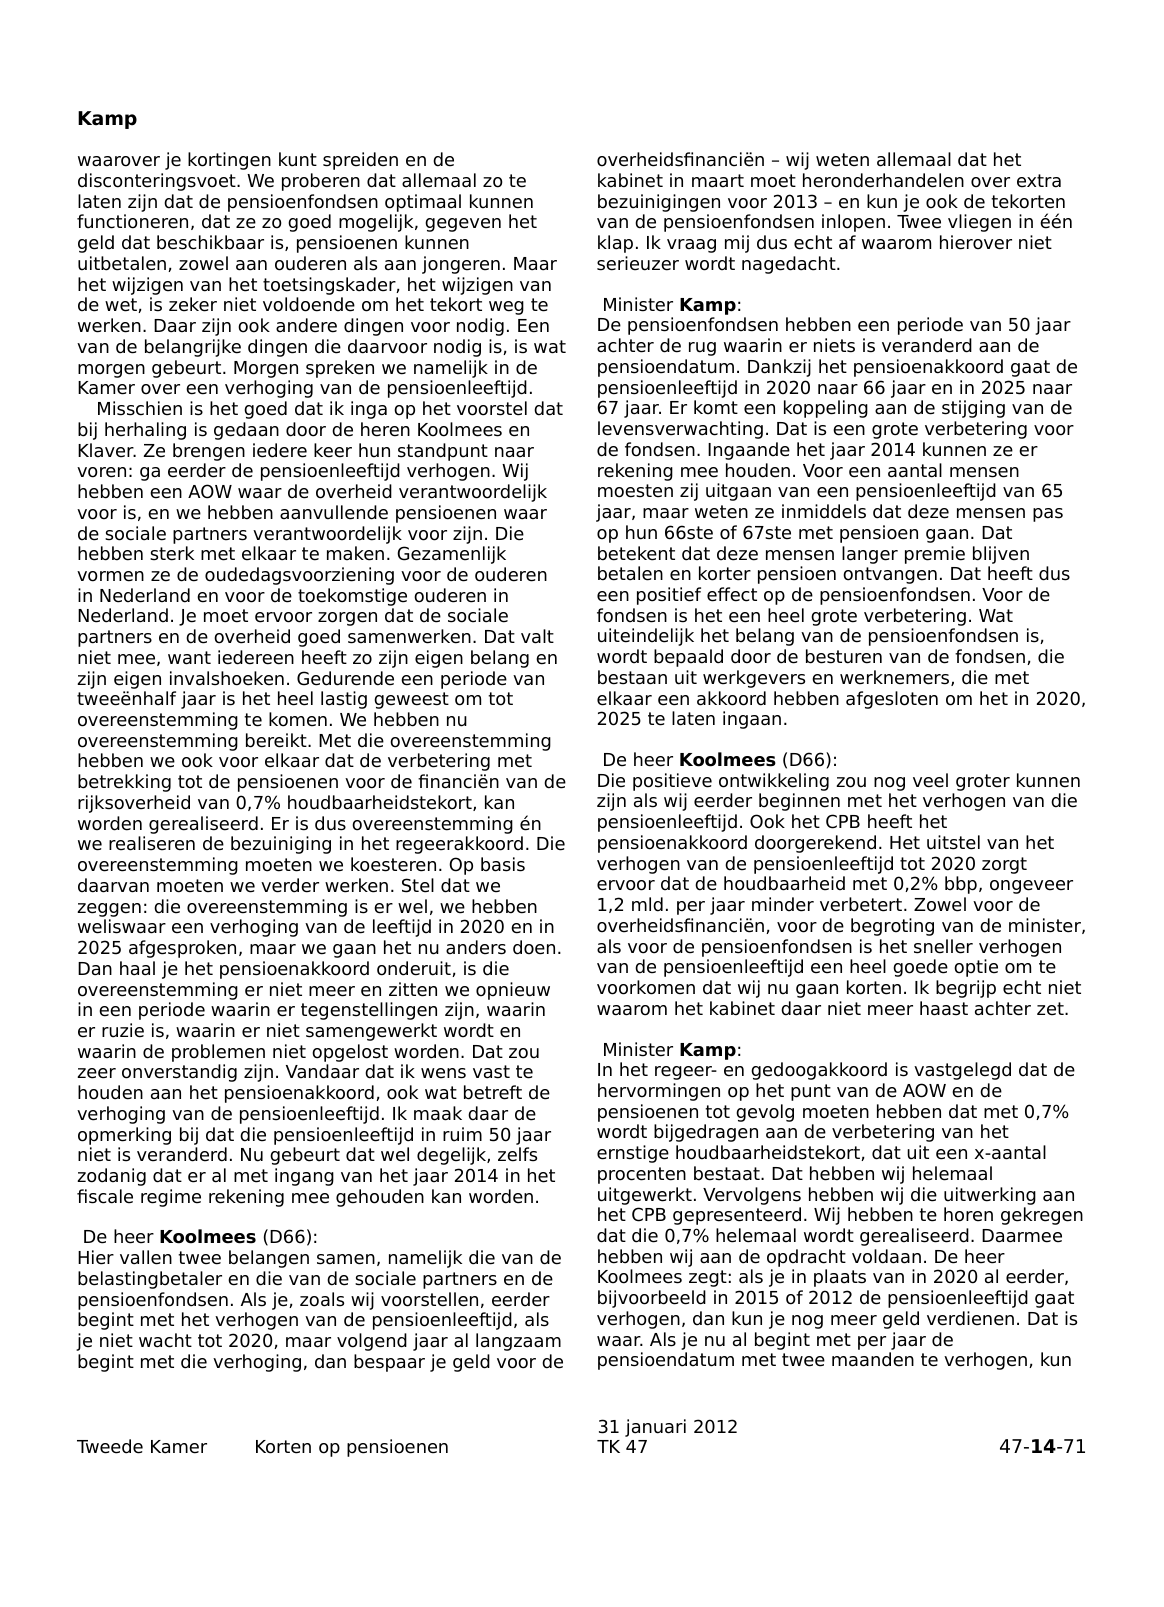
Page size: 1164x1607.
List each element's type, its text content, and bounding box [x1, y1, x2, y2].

text Misschien is het goed dat ik inga op het voorstel dat bij herhaling is gedaan door de heren Koolmees en Klaver. Ze brengen iedere keer hun standpunt naar voren: ga eerder de pensioenleeftijd verhogen. Wij hebben een AOW waar de overheid verantwoordelijk voor is, en we hebben aanvullende pensioenen waar de sociale partners verantwoordelijk voor zijn. Die hebben sterk met elkaar te maken. Gezamenlijk vormen ze de oudedagsvoorziening voor de ouderen in Nederland en voor de toekomstige ouderen in Nederland. Je moet ervoor zorgen dat de sociale partners en de overheid goed samenwerken. Dat valt niet mee, want iedereen heeft zo zijn eigen belang en zijn eigen invalshoeken. Gedurende een periode van tweeënhalf jaar is het heel lastig geweest om tot overeenstemming te komen. We hebben nu overeenstemming bereikt. Met die overeenstemming hebben we ook voor elkaar dat de verbetering met betrekking tot de pensioenen voor de financiën van de rijksoverheid van 0,7% houdbaarheidstekort, kan worden gerealiseerd. Er is dus overeenstemming én we realiseren de bezuiniging in het regeerakkoord. Die overeenstemming moeten we koesteren. Op basis daarvan moeten we verder werken. Stel dat we zeggen: die overeenstemming is er wel, we hebben weliswaar een verhoging van de leeftijd in 2020 en in 2025 afgesproken, maar we gaan het nu anders doen. Dan haal je het pensioenakkoord onderuit, is die overeenstemming er niet meer en zitten we opnieuw in een periode waarin er tegenstellingen zijn, waarin er ruzie is, waarin er niet samengewerkt wordt en waarin de problemen niet opgelost worden. Dat zou zeer onverstandig zijn. Vandaar dat ik wens vast te houden aan het pensioenakkoord, ook wat betreft de verhoging van de pensioenleeftijd. Ik maak daar de opmerking bij dat die pensioenleeftijd in ruim 50 jaar niet is veranderd. Nu gebeurt dat wel degelijk, zelfs zodanig dat er al met ingang van het jaar 2014 in het fiscale regime rekening mee gehouden kan worden. [77, 399, 567, 1207]
text waarover je kortingen kunt spreiden en de disconteringsvoet. We proberen dat allemaal zo te laten zijn dat de pensioenfondsen optimaal kunnen functioneren, dat ze zo goed mogelijk, gegeven het geld dat beschikbaar is, pensioenen kunnen uitbetalen, zowel aan ouderen als aan jongeren. Maar het wijzigen van het toetsingskader, het wijzigen van de wet, is zeker niet voldoende om het tekort weg te werken. Daar zijn ook andere dingen voor nodig. Een van de belangrijke dingen die daarvoor nodig is, is wat morgen gebeurt. Morgen spreken we namelijk in de Kamer over een verhoging van de pensioenleeftijd. [77, 150, 567, 399]
text De heer Koolmees (D66): [77, 1227, 567, 1248]
text Hier vallen twee belangen samen, namelijk die van de belastingbetaler en die van de sociale partners en de pensioenfondsen. Als je, zoals wij voorstellen, eerder begint met het verhogen van de pensioenleeftijd, als je niet wacht tot 2020, maar volgend jaar al langzaam begint met die verhoging, dan bespaar je geld voor de [77, 1248, 567, 1372]
text De pensioenfondsen hebben een periode van 50 jaar achter de rug waarin er niets is veranderd aan de pensioendatum. Dankzij het pensioenakkoord gaat de pensioenleeftijd in 2020 naar 66 jaar en in 2025 naar 67 jaar. Er komt een koppeling aan de stijging van de levensverwachting. Dat is een grote verbetering voor de fondsen. Ingaande het jaar 2014 kunnen ze er rekening mee houden. Voor een aantal mensen moesten zij uitgaan van een pensioenleeftijd van 65 jaar, maar weten ze inmiddels dat deze mensen pas op hun 66ste of 67ste met pensioen gaan. Dat betekent dat deze mensen langer premie blijven betalen en korter pensioen ontvangen. Dat heeft dus een positief effect op de pensioenfondsen. Voor de fondsen is het een heel grote verbetering. Wat uiteindelijk het belang van de pensioenfondsen is, wordt bepaald door de besturen van de fondsen, die bestaan uit werkgevers en werknemers, die met elkaar een akkoord hebben afgesloten om het in 2020, 2025 te laten ingaan. [596, 315, 1087, 730]
text Minister Kamp: [596, 294, 1087, 315]
text Die positieve ontwikkeling zou nog veel groter kunnen zijn als wij eerder beginnen met het verhogen van die pensioenleeftijd. Ook het CPB heeft het pensioenakkoord doorgerekend. Het uitstel van het verhogen van de pensioenleeftijd tot 2020 zorgt ervoor dat de houdbaarheid met 0,2% bbp, ongeveer 1,2 mld. per jaar minder verbetert. Zowel voor de overheidsfinanciën, voor de begroting van de minister, als voor de pensioenfondsen is het sneller verhogen van de pensioenleeftijd een heel goede optie om te voorkomen dat wij nu gaan korten. Ik begrijp echt niet waarom het kabinet daar niet meer haast achter zet. [596, 771, 1087, 1019]
text De heer Koolmees (D66): [596, 750, 1087, 771]
text Minister Kamp: [596, 1039, 1087, 1060]
text In het regeer- en gedoogakkoord is vastgelegd dat de hervormingen op het punt van de AOW en de pensioenen tot gevolg moeten hebben dat met 0,7% wordt bijgedragen aan de verbetering van het ernstige houdbaarheidstekort, dat uit een x-aantal procenten bestaat. Dat hebben wij helemaal uitgewerkt. Vervolgens hebben wij die uitwerking aan het CPB gepresenteerd. Wij hebben te horen gekregen dat die 0,7% helemaal wordt gerealiseerd. Daarmee hebben wij aan de opdracht voldaan. De heer Koolmees zegt: als je in plaats van in 2020 al eerder, bijvoorbeeld in 2015 of 2012 de pensioenleeftijd gaat verhogen, dan kun je nog meer geld verdienen. Dat is waar. Als je nu al begint met per jaar de pensioendatum met twee maanden te verhogen, kun [596, 1060, 1087, 1371]
text overheidsfinanciën – wij weten allemaal dat het kabinet in maart moet heronderhandelen over extra bezuinigingen voor 2013 – en kun je ook de tekorten van de pensioenfondsen inlopen. Twee vliegen in één klap. Ik vraag mij dus echt af waarom hierover niet serieuzer wordt nagedacht. [596, 150, 1087, 274]
